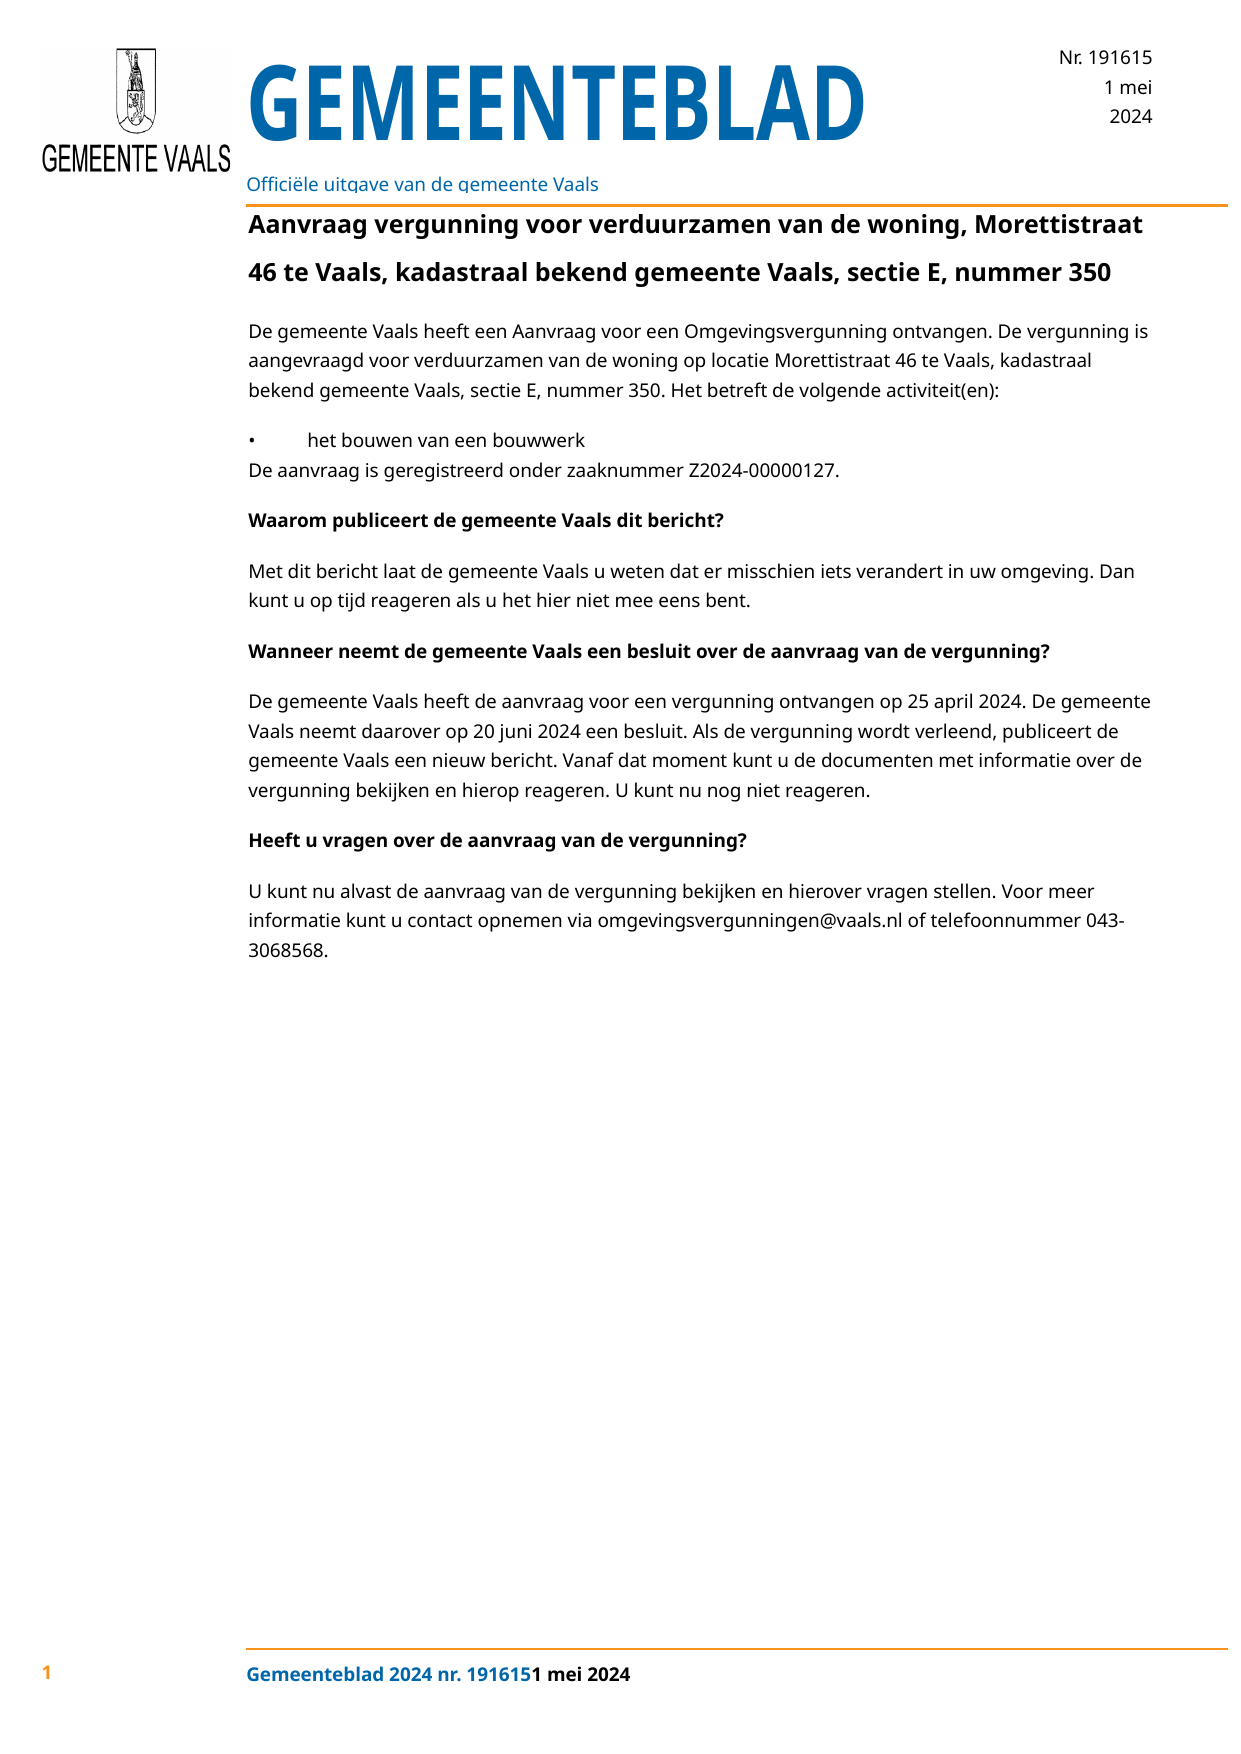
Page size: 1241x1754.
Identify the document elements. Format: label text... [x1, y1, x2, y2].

text Wanneer neemt de gemeente Vaals een besluit over de aanvraag van de vergunning? [248, 638, 1152, 664]
picture [41, 47, 231, 172]
list het bouwen van een bouwwerk [248, 427, 1152, 453]
text Waarom publiceert de gemeente Vaals dit bericht? [248, 507, 1152, 533]
text De gemeente Vaals heeft de aanvraag voor een vergunning ontvangen op 25 april 2024. De gemeente Vaals neemt daarover op 20 juni 2024 een besluit. Als de vergunning wordt verleend, publiceert de gemeente Vaals een nieuw bericht. Vanaf dat moment kunt u de documenten met informatie over de vergunning bekijken en hierop reageren. U kunt nu nog niet reageren. [248, 688, 1152, 803]
text Heeft u vragen over de aanvraag van de vergunning? [248, 827, 1152, 853]
text Met dit bericht laat de gemeente Vaals u weten dat er misschien iets verandert in uw omgeving. Dan kunt u op tijd reageren als u het hier niet mee eens bent. [248, 558, 1152, 613]
text Aanvraag vergunning voor verduurzamen van de woning, Morettistraat 46 te Vaals, kadastraal bekend gemeente Vaals, sectie E, nummer 350 [248, 207, 1152, 288]
text De gemeente Vaals heeft een Aanvraag voor een Omgevingsvergunning ontvangen. De vergunning is aangevraagd voor verduurzamen van de woning op locatie Morettistraat 46 te Vaals, kadastraal bekend gemeente Vaals, sectie E, nummer 350. Het betreft de volgende activiteit(en): [248, 318, 1152, 403]
text U kunt nu alvast de aanvraag van de vergunning bekijken en hierover vragen stellen. Voor meer informatie kunt u contact opnemen via omgevingsvergunningen@vaals.nl of telefoonnummer 043-3068568. [248, 878, 1152, 963]
text De aanvraag is geregistreerd onder zaaknummer Z2024-00000127. [248, 457, 1152, 483]
